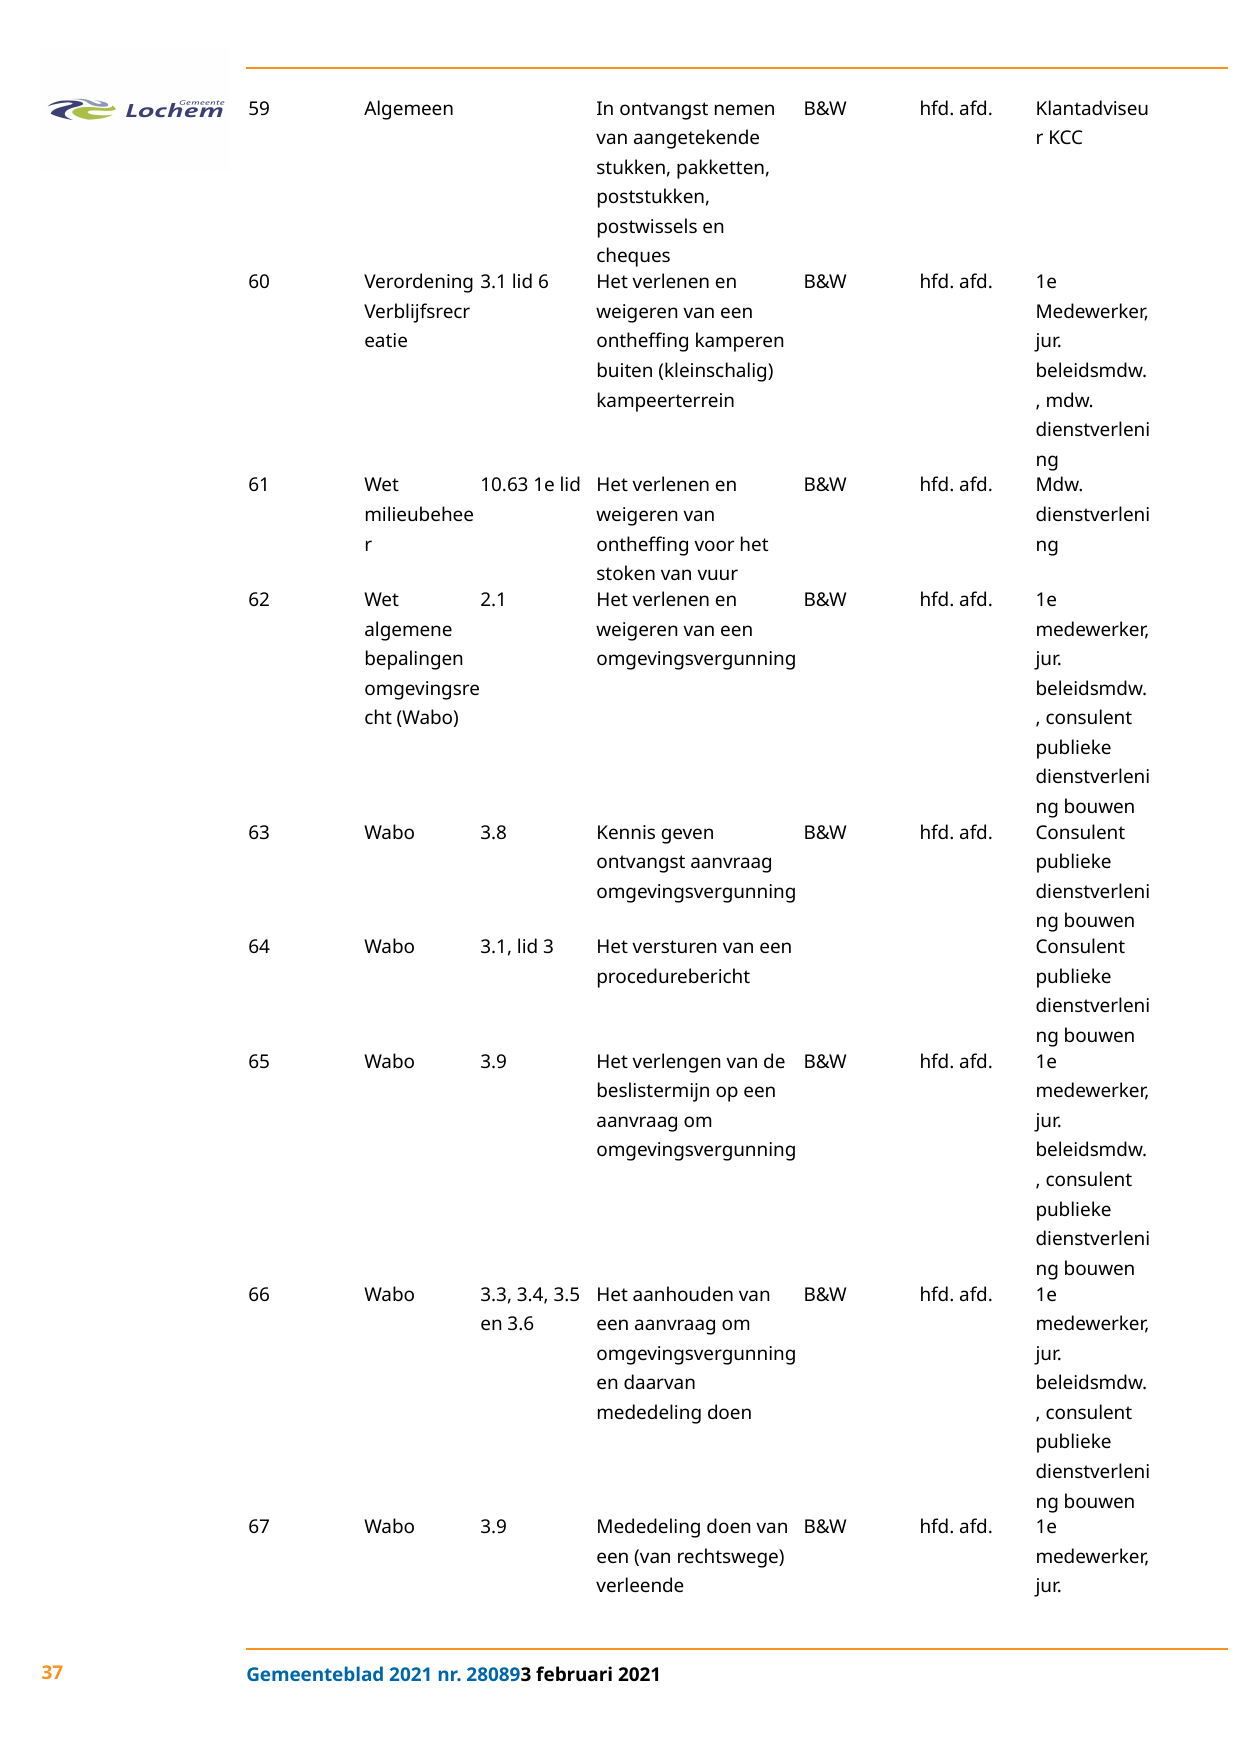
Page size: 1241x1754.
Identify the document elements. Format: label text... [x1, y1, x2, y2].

table_cell 63 [248, 819, 364, 933]
table_cell Wabo [364, 1514, 480, 1598]
table_cell 65 [248, 1048, 364, 1281]
table_cell 59 [248, 95, 364, 268]
table_cell Het verlengen van de beslistermijn op een aanvraag om omgevingsvergunning [596, 1048, 803, 1281]
table_cell 3.3, 3.4, 3.5 en 3.6 [480, 1281, 596, 1513]
table_cell 61 [248, 472, 364, 586]
table_cell 3.9 [480, 1048, 596, 1281]
table_cell 1e medewerker, jur. [1035, 1514, 1152, 1598]
table_cell 10.63 1e lid [480, 472, 596, 586]
table_cell hfd. afd. [919, 1281, 1035, 1513]
table_cell hfd. afd. [919, 1048, 1035, 1281]
table_cell B&W [803, 819, 919, 933]
table_cell Wabo [364, 934, 480, 1048]
table_cell 3.1, lid 3 [480, 934, 596, 1048]
table_cell 3.1 lid 6 [480, 269, 596, 472]
table_cell hfd. afd. [919, 472, 1035, 586]
table_cell 2.1 [480, 586, 596, 819]
table_cell B&W [803, 1048, 919, 1281]
table_cell 3.8 [480, 819, 596, 933]
table_cell 60 [248, 269, 364, 472]
table_cell Mdw. dienstverlening [1035, 472, 1152, 586]
table_cell 62 [248, 586, 364, 819]
table_cell 1e medewerker, jur. beleidsmdw., consulent publieke dienstverlening bouwen [1035, 586, 1152, 819]
table_cell [919, 934, 1035, 1048]
table_cell Klantadviseur KCC [1035, 95, 1152, 268]
table_cell hfd. afd. [919, 269, 1035, 472]
table_cell 3.9 [480, 1514, 596, 1598]
table_cell Het aanhouden van een aanvraag om omgevingsvergunning en daarvan mededeling doen [596, 1281, 803, 1513]
table_cell In ontvangst nemen van aangetekende stukken, pakketten, poststukken, postwissels en cheques [596, 95, 803, 268]
table_cell [480, 95, 596, 268]
table_cell Wet algemene bepalingen omgevingsrecht (Wabo) [364, 586, 480, 819]
table_cell B&W [803, 95, 919, 268]
table_cell Wabo [364, 1048, 480, 1281]
table_cell Wabo [364, 819, 480, 933]
table_cell B&W [803, 1514, 919, 1598]
table_cell Kennis geven ontvangst aanvraag omgevingsvergunning [596, 819, 803, 933]
table_cell hfd. afd. [919, 95, 1035, 268]
table_cell Consulent publieke dienstverlening bouwen [1035, 934, 1152, 1048]
table_cell Wabo [364, 1281, 480, 1513]
table_cell 64 [248, 934, 364, 1048]
table_cell Mededeling doen van een (van rechtswege) verleende [596, 1514, 803, 1598]
picture [41, 47, 231, 172]
table_cell Verordening Verblijfsrecreatie [364, 269, 480, 472]
table_cell 1e Medewerker, jur. beleidsmdw., mdw. dienstverlening [1035, 269, 1152, 472]
table_cell [803, 934, 919, 1048]
table_cell 1e medewerker, jur. beleidsmdw., consulent publieke dienstverlening bouwen [1035, 1048, 1152, 1281]
table_cell Het verlenen en weigeren van een omgevingsvergunning [596, 586, 803, 819]
table_cell Het verlenen en weigeren van ontheffing voor het stoken van vuur [596, 472, 803, 586]
table_cell Wet milieubeheer [364, 472, 480, 586]
table_cell hfd. afd. [919, 1514, 1035, 1598]
table_cell hfd. afd. [919, 586, 1035, 819]
table_cell 1e medewerker, jur. beleidsmdw., consulent publieke dienstverlening bouwen [1035, 1281, 1152, 1513]
table_cell B&W [803, 1281, 919, 1513]
table_cell Het verlenen en weigeren van een ontheffing kamperen buiten (kleinschalig) kampeerterrein [596, 269, 803, 472]
table_cell 67 [248, 1514, 364, 1598]
table_cell Het versturen van een procedurebericht [596, 934, 803, 1048]
table_cell B&W [803, 472, 919, 586]
table_cell 66 [248, 1281, 364, 1513]
table_cell B&W [803, 586, 919, 819]
table_cell hfd. afd. [919, 819, 1035, 933]
table_cell Consulent publieke dienstverlening bouwen [1035, 819, 1152, 933]
table_cell B&W [803, 269, 919, 472]
table_cell Algemeen [364, 95, 480, 268]
